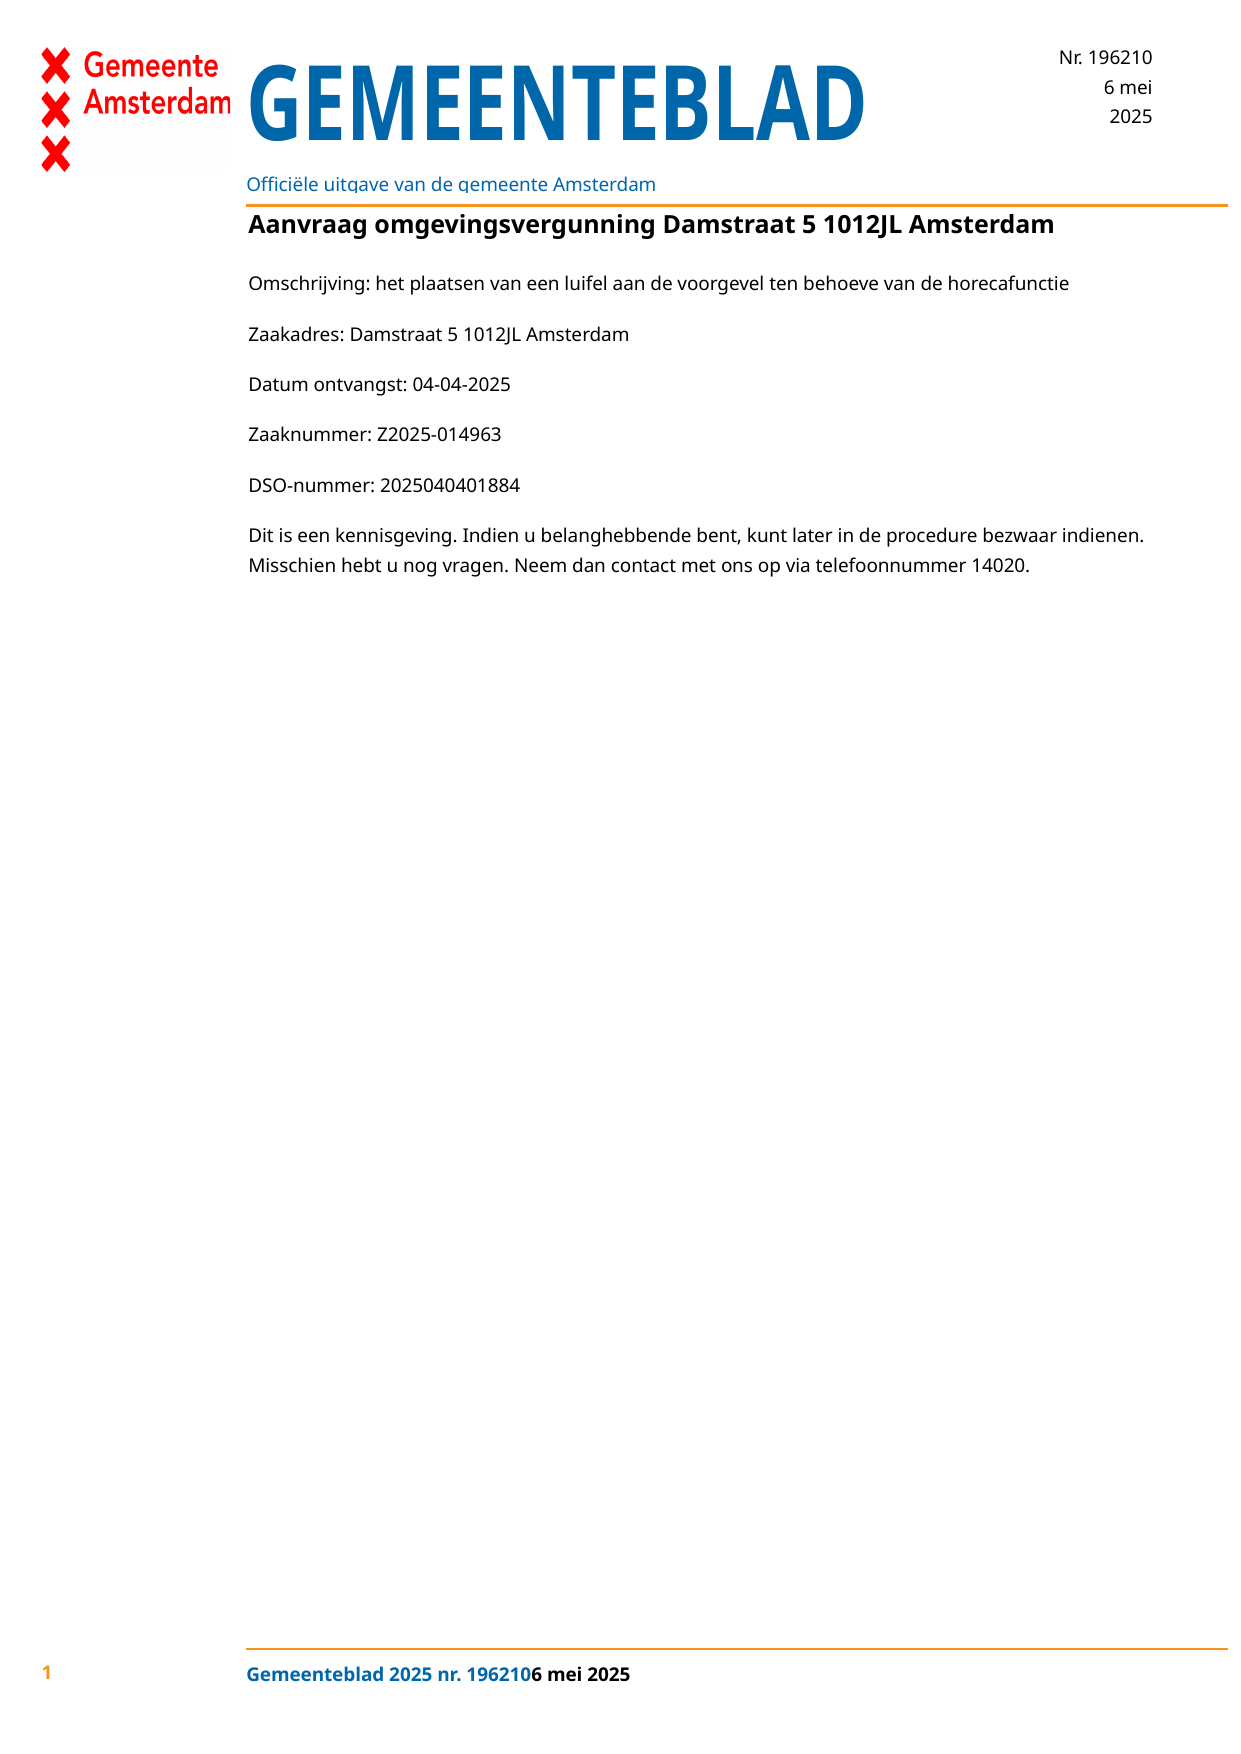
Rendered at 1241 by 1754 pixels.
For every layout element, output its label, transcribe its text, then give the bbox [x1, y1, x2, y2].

text Zaaknummer: Z2025-014963 [248, 422, 1152, 447]
text Datum ontvangst: 04-04-2025 [248, 371, 1152, 397]
text Omschrijving: het plaatsen van een luifel aan de voorgevel ten behoeve van de horecafunctie [248, 270, 1152, 296]
text Zaakadres: Damstraat 5 1012JL Amsterdam [248, 321, 1152, 346]
text DSO-nummer: 2025040401884 [248, 472, 1152, 498]
text Aanvraag omgevingsvergunning Damstraat 5 1012JL Amsterdam [248, 207, 1152, 241]
text Dit is een kennisgeving. Indien u belanghebbende bent, kunt later in de procedure bezwaar indienen. Misschien hebt u nog vragen. Neem dan contact met ons op via telefoonnummer 14020. [248, 522, 1152, 578]
picture [41, 47, 231, 172]
